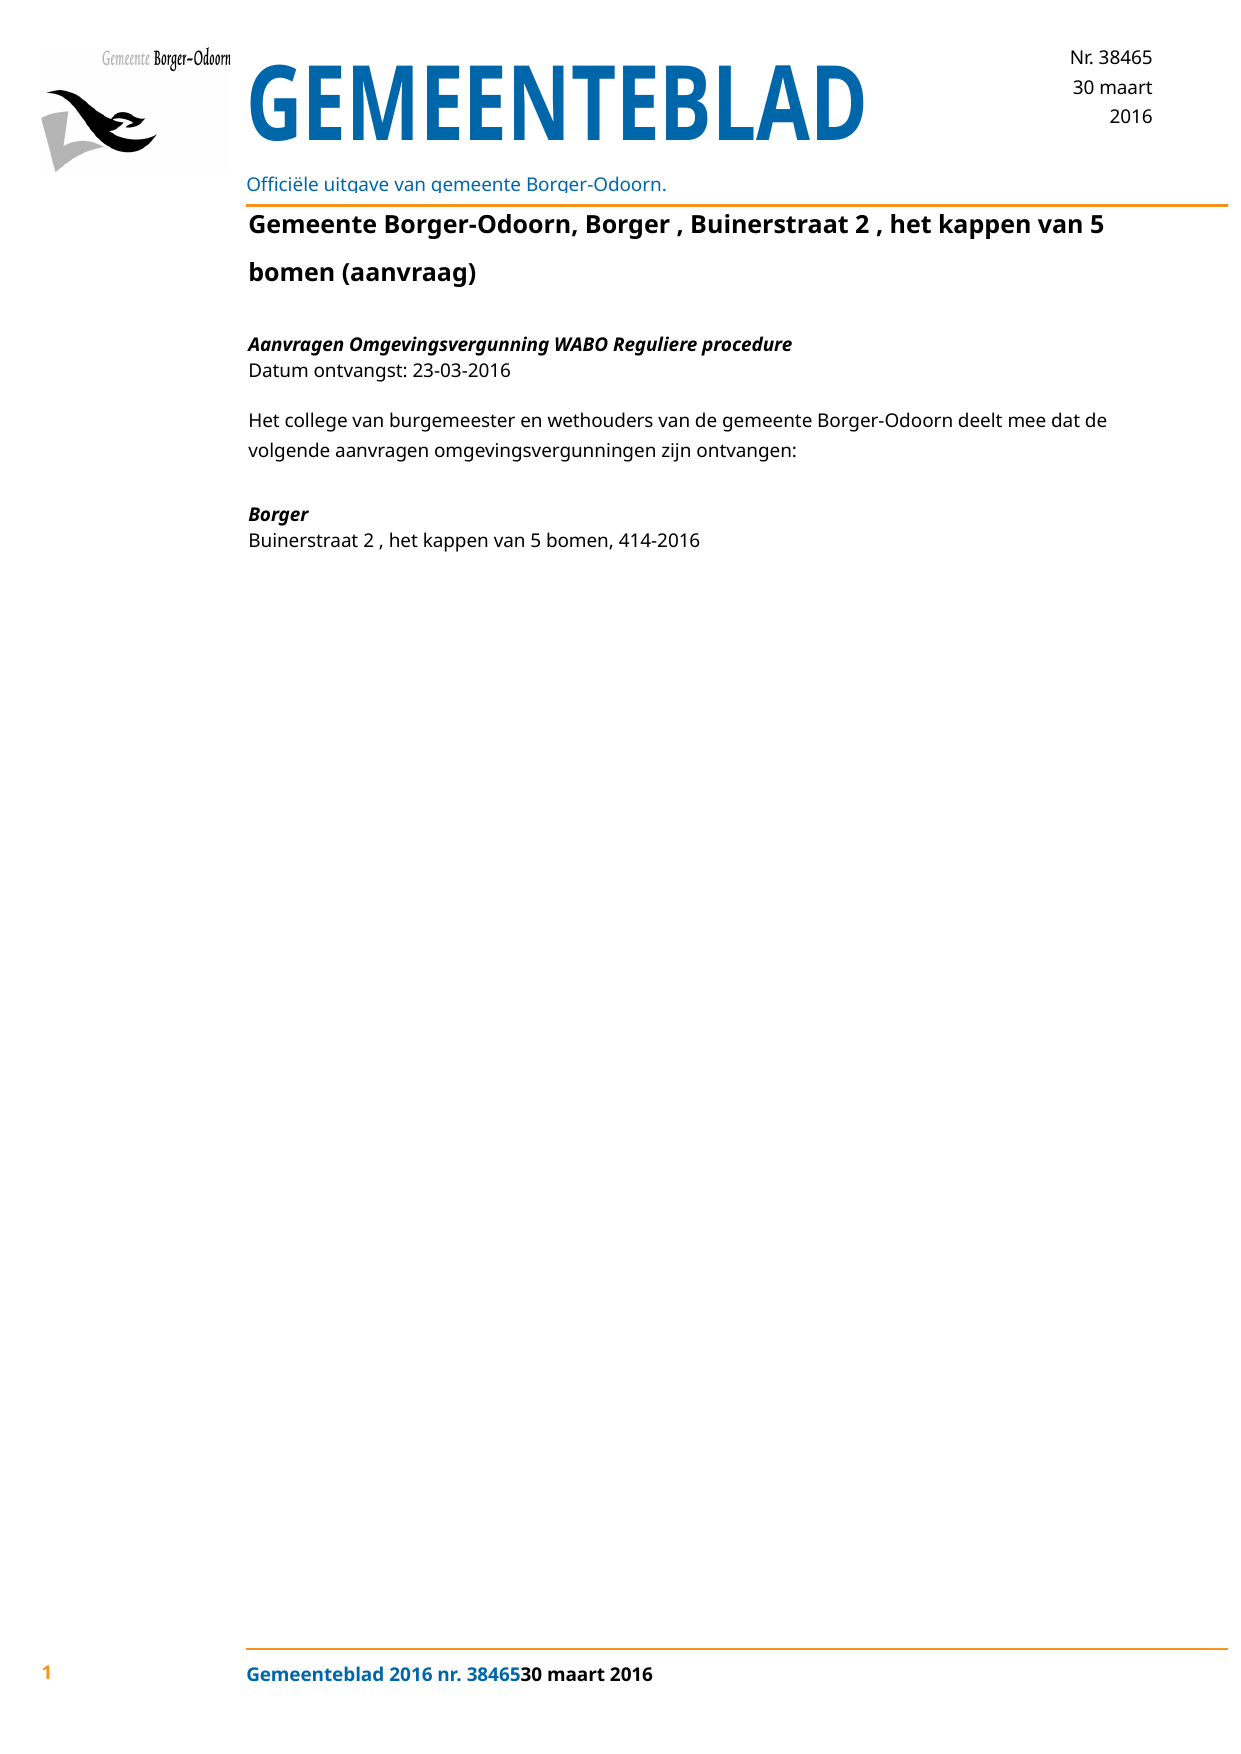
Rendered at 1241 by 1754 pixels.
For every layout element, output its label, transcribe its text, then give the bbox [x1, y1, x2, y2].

text Gemeente Borger-Odoorn, Borger , Buinerstraat 2 , het kappen van 5 bomen (aanvraag) [248, 207, 1152, 288]
text Het college van burgemeester en wethouders van de gemeente Borger-Odoorn deelt mee dat de volgende aanvragen omgevingsvergunningen zijn ontvangen: [248, 408, 1152, 463]
text Datum ontvangst: 23-03-2016 [248, 357, 1152, 383]
text Aanvragen Omgevingsvergunning WABO Reguliere procedure [248, 331, 1152, 357]
text Borger [248, 501, 1152, 527]
text Buinerstraat 2 , het kappen van 5 bomen, 414-2016 [248, 527, 1152, 553]
picture [41, 47, 231, 172]
